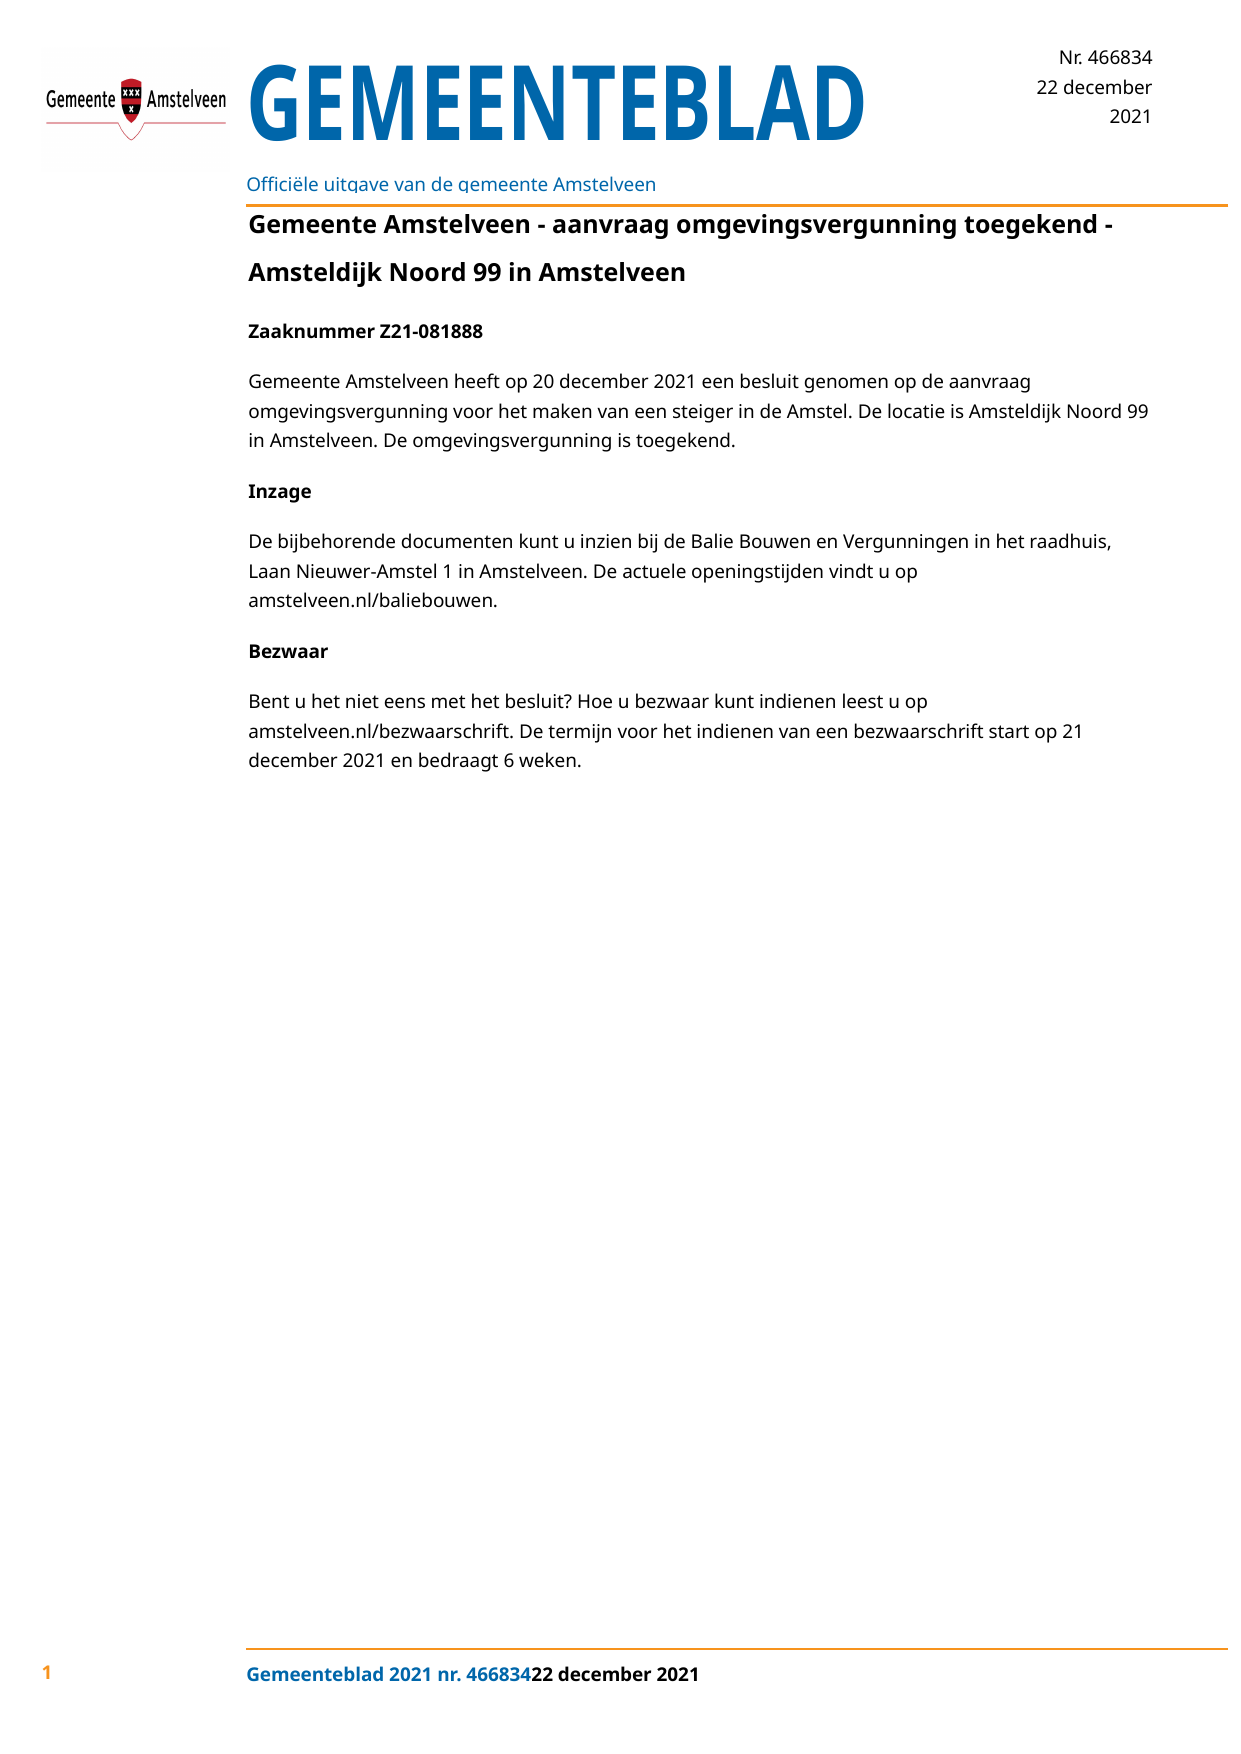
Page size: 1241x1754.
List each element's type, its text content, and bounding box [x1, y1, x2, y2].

text Zaaknummer Z21-081888 [248, 318, 1152, 344]
text Bent u het niet eens met het besluit? Hoe u bezwaar kunt indienen leest u op amstelveen.nl/bezwaarschrift. De termijn voor het indienen van een bezwaarschrift start op 21 december 2021 en bedraagt 6 weken. [248, 688, 1152, 773]
text Inzage [248, 478, 1152, 504]
text De bijbehorende documenten kunt u inzien bij de Balie Bouwen en Vergunningen in het raadhuis, Laan Nieuwer-Amstel 1 in Amstelveen. De actuele openingstijden vindt u op amstelveen.nl/baliebouwen. [248, 528, 1152, 613]
text Gemeente Amstelveen heeft op 20 december 2021 een besluit genomen op de aanvraag omgevingsvergunning voor het maken van een steiger in de Amstel. De locatie is Amsteldijk Noord 99 in Amstelveen. De omgevingsvergunning is toegekend. [248, 368, 1152, 453]
text Bezwaar [248, 638, 1152, 664]
picture [41, 47, 231, 172]
text Gemeente Amstelveen - aanvraag omgevingsvergunning toegekend - Amsteldijk Noord 99 in Amstelveen [248, 207, 1152, 288]
